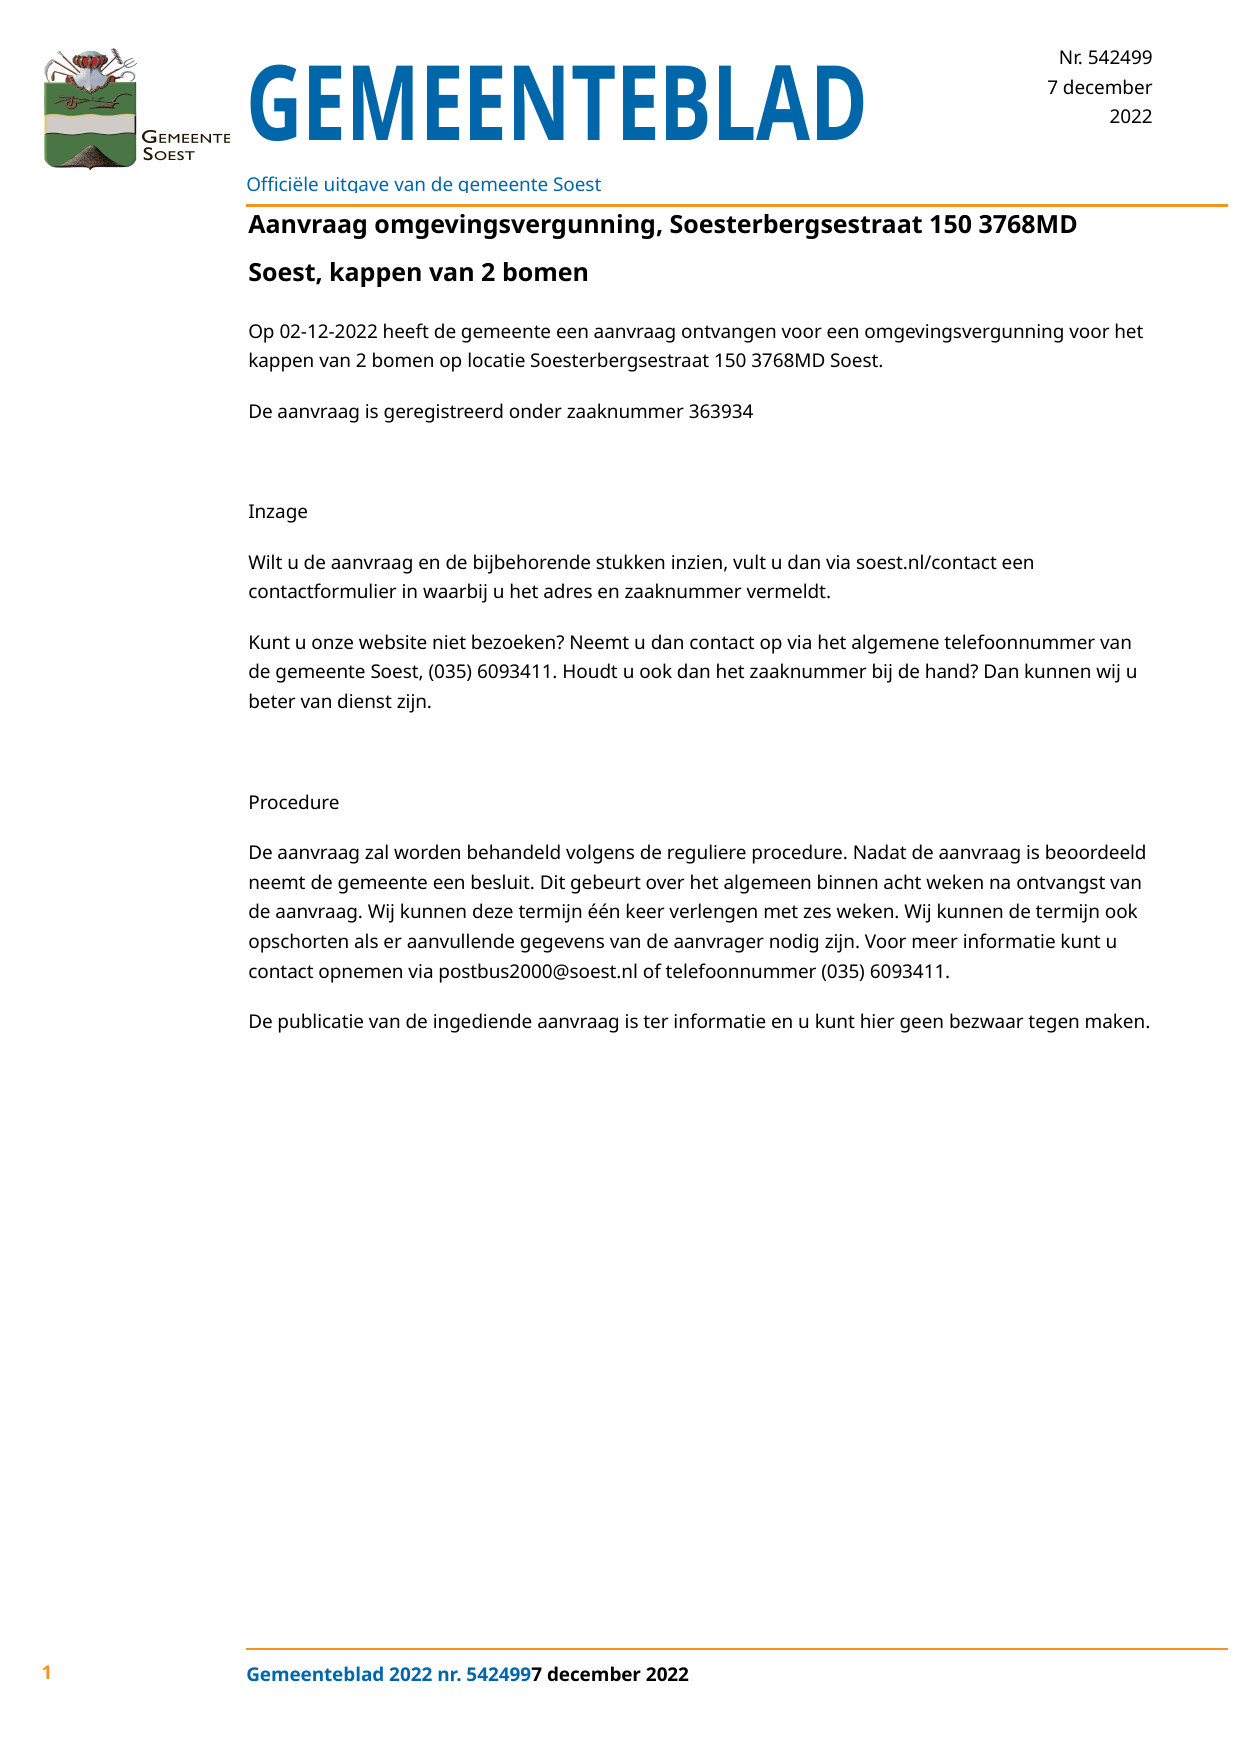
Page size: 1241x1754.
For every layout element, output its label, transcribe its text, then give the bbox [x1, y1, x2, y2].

text Op 02-12-2022 heeft de gemeente een aanvraag ontvangen voor een omgevingsvergunning voor het kappen van 2 bomen op locatie Soesterbergsestraat 150 3768MD Soest. [248, 318, 1152, 373]
picture [41, 47, 231, 172]
text De publicatie van de ingediende aanvraag is ter informatie en u kunt hier geen bezwaar tegen maken. [248, 1008, 1152, 1034]
text Procedure [248, 789, 1152, 815]
text De aanvraag zal worden behandeld volgens de reguliere procedure. Nadat de aanvraag is beoordeeld neemt de gemeente een besluit. Dit gebeurt over het algemeen binnen acht weken na ontvangst van de aanvraag. Wij kunnen deze termijn één keer verlengen met zes weken. Wij kunnen de termijn ook opschorten als er aanvullende gegevens van de aanvrager nodig zijn. Voor meer informatie kunt u contact opnemen via postbus2000@soest.nl of telefoonnummer (035) 6093411. [248, 839, 1152, 984]
text Aanvraag omgevingsvergunning, Soesterbergsestraat 150 3768MD Soest, kappen van 2 bomen [248, 207, 1152, 288]
text Wilt u de aanvraag en de bijbehorende stukken inzien, vult u dan via soest.nl/contact een contactformulier in waarbij u het adres en zaaknummer vermeldt. [248, 549, 1152, 604]
text Kunt u onze website niet bezoeken? Neemt u dan contact op via het algemene telefoonnummer van de gemeente Soest, (035) 6093411. Houdt u ook dan het zaaknummer bij de hand? Dan kunnen wij u beter van dienst zijn. [248, 629, 1152, 714]
text De aanvraag is geregistreerd onder zaaknummer 363934 [248, 398, 1152, 424]
text Inzage [248, 499, 1152, 524]
